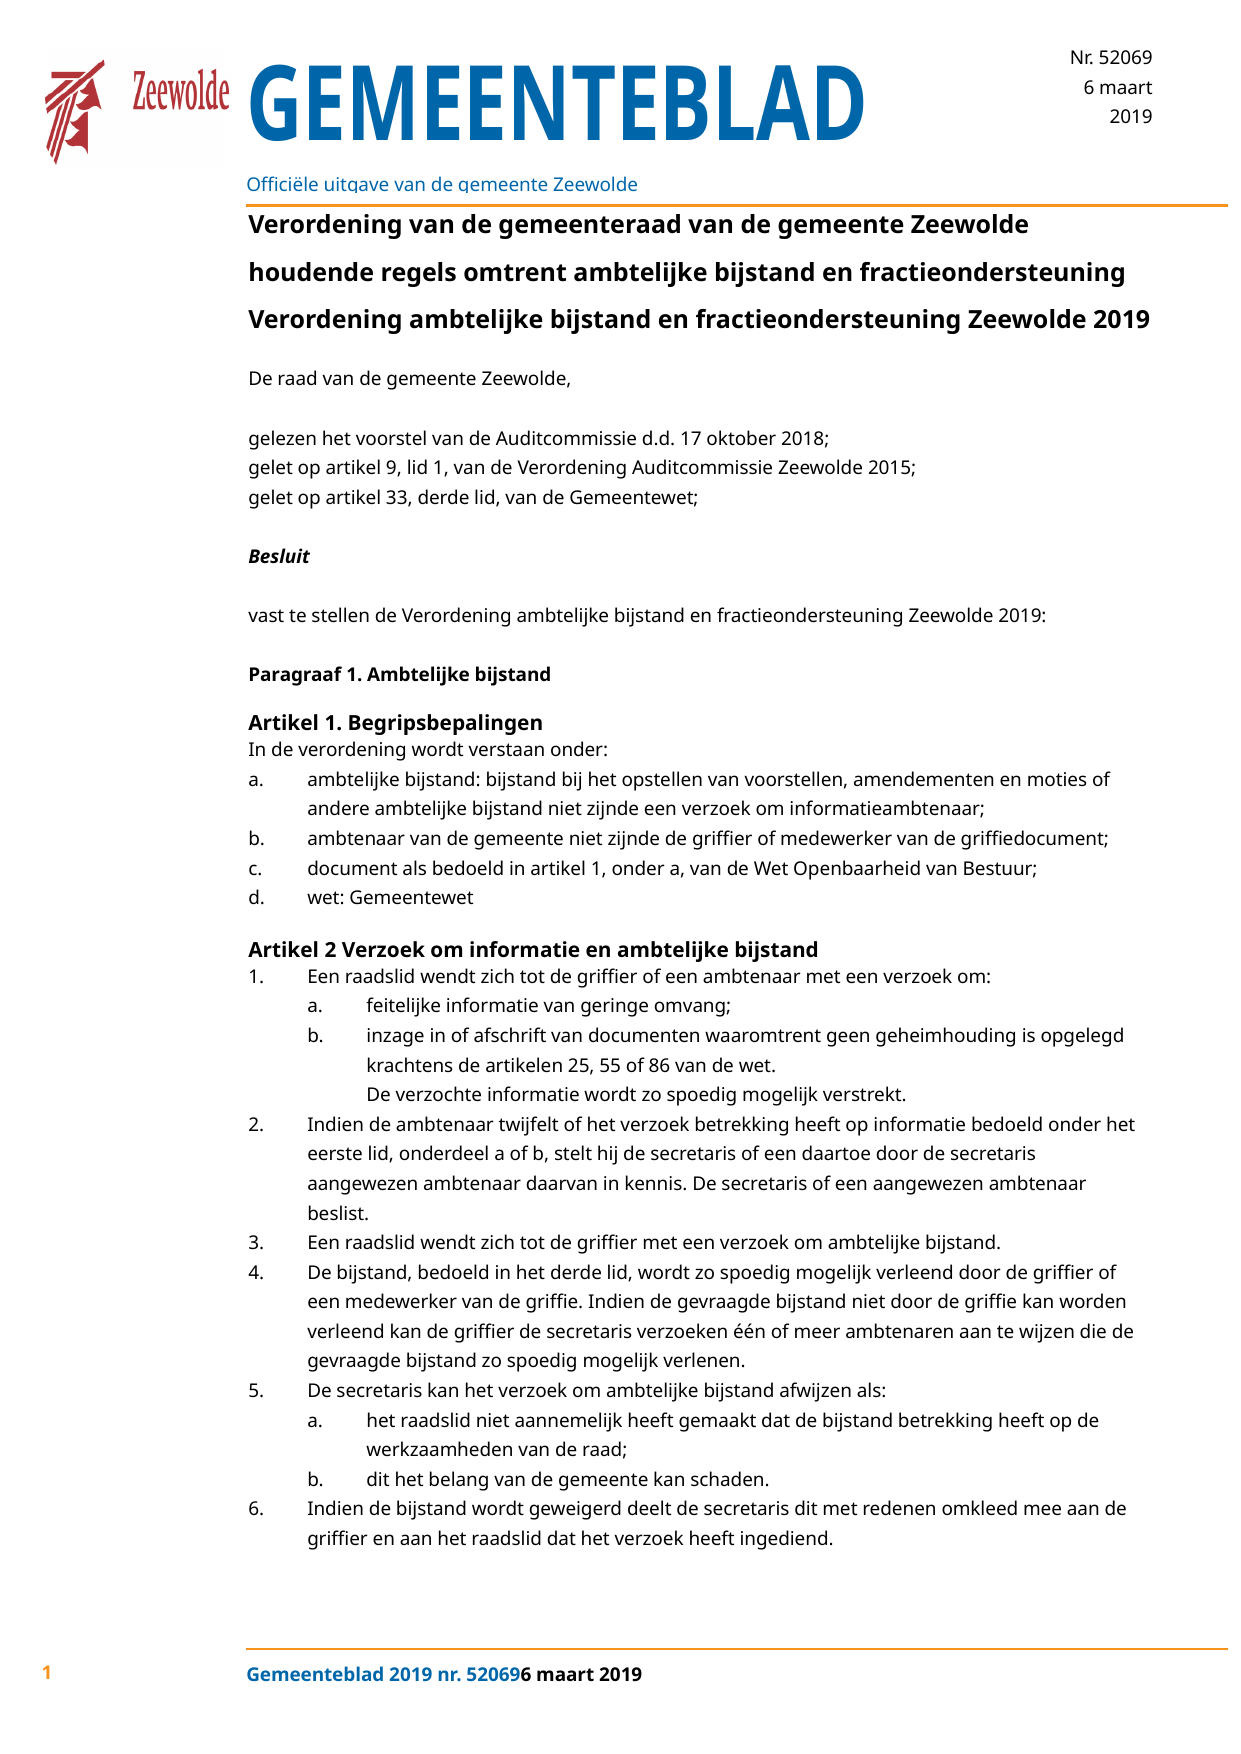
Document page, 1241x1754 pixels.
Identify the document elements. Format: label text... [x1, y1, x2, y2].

list inzage in of afschrift van documenten waaromtrent geen geheimhouding is opgelegd krachtens de artikelen 25, 55 of 86 van de wet. [307, 1022, 1152, 1078]
text vast te stellen de Verordening ambtelijke bijstand en fractieondersteuning Zeewolde 2019: [248, 602, 1152, 628]
list ambtenaar van de gemeente niet zijnde de griffier of medewerker van de griffiedocument; [248, 825, 1152, 851]
text gelet op artikel 9, lid 1, van de Verordening Auditcommissie Zeewolde 2015; [248, 454, 1152, 480]
text In de verordening wordt verstaan onder: [248, 736, 1152, 762]
list wet: Gemeentewet [248, 884, 1152, 910]
list feitelijke informatie van geringe omvang; [307, 993, 1152, 1018]
list Een raadslid wendt zich tot de griffier met een verzoek om ambtelijke bijstand. [248, 1229, 1152, 1255]
list het raadslid niet aannemelijk heeft gemaakt dat de bijstand betrekking heeft op de werkzaamheden van de raad; [307, 1407, 1152, 1462]
list Indien de ambtenaar twijfelt of het verzoek betrekking heeft op informatie bedoeld onder het eerste lid, onderdeel a of b, stelt hij de secretaris of een daartoe door de secretaris aangewezen ambtenaar daarvan in kennis. De secretaris of een aangewezen ambtenaar beslist. [248, 1111, 1152, 1226]
list De bijstand, bedoeld in het derde lid, wordt zo spoedig mogelijk verleend door de griffier of een medewerker van de griffie. Indien de gevraagde bijstand niet door de griffie kan worden verleend kan de griffier de secretaris verzoeken één of meer ambtenaren aan te wijzen die de gevraagde bijstand zo spoedig mogelijk verlenen. [248, 1259, 1152, 1373]
text Artikel 2 Verzoek om informatie en ambtelijke bijstand [248, 935, 1152, 963]
text Paragraaf 1. Ambtelijke bijstand [248, 661, 1152, 687]
list document als bedoeld in artikel 1, onder a, van de Wet Openbaarheid van Bestuur; [248, 855, 1152, 880]
text gelezen het voorstel van de Auditcommissie d.d. 17 oktober 2018; [248, 425, 1152, 450]
list dit het belang van de gemeente kan schaden. [307, 1466, 1152, 1492]
text Artikel 1. Begripsbepalingen [248, 708, 1152, 736]
list ambtelijke bijstand: bijstand bij het opstellen van voorstellen, amendementen en moties of andere ambtelijke bijstand niet zijnde een verzoek om informatieambtenaar; [248, 766, 1152, 821]
text De raad van de gemeente Zeewolde, [248, 366, 1152, 391]
text Besluit [248, 543, 1152, 569]
list Een raadslid wendt zich tot de griffier of een ambtenaar met een verzoek om: [248, 963, 1152, 989]
picture [41, 47, 231, 172]
list De secretaris kan het verzoek om ambtelijke bijstand afwijzen als: [248, 1377, 1152, 1403]
text Verordening van de gemeenteraad van de gemeente Zeewolde houdende regels omtrent ambtelijke bijstand en fractieondersteuning Verordening ambtelijke bijstand en fractieondersteuning Zeewolde 2019 [248, 207, 1152, 336]
list De verzochte informatie wordt zo spoedig mogelijk verstrekt. [307, 1081, 1152, 1107]
list Indien de bijstand wordt geweigerd deelt de secretaris dit met redenen omkleed mee aan de griffier en aan het raadslid dat het verzoek heeft ingediend. [248, 1496, 1152, 1551]
text gelet op artikel 33, derde lid, van de Gemeentewet; [248, 484, 1152, 509]
